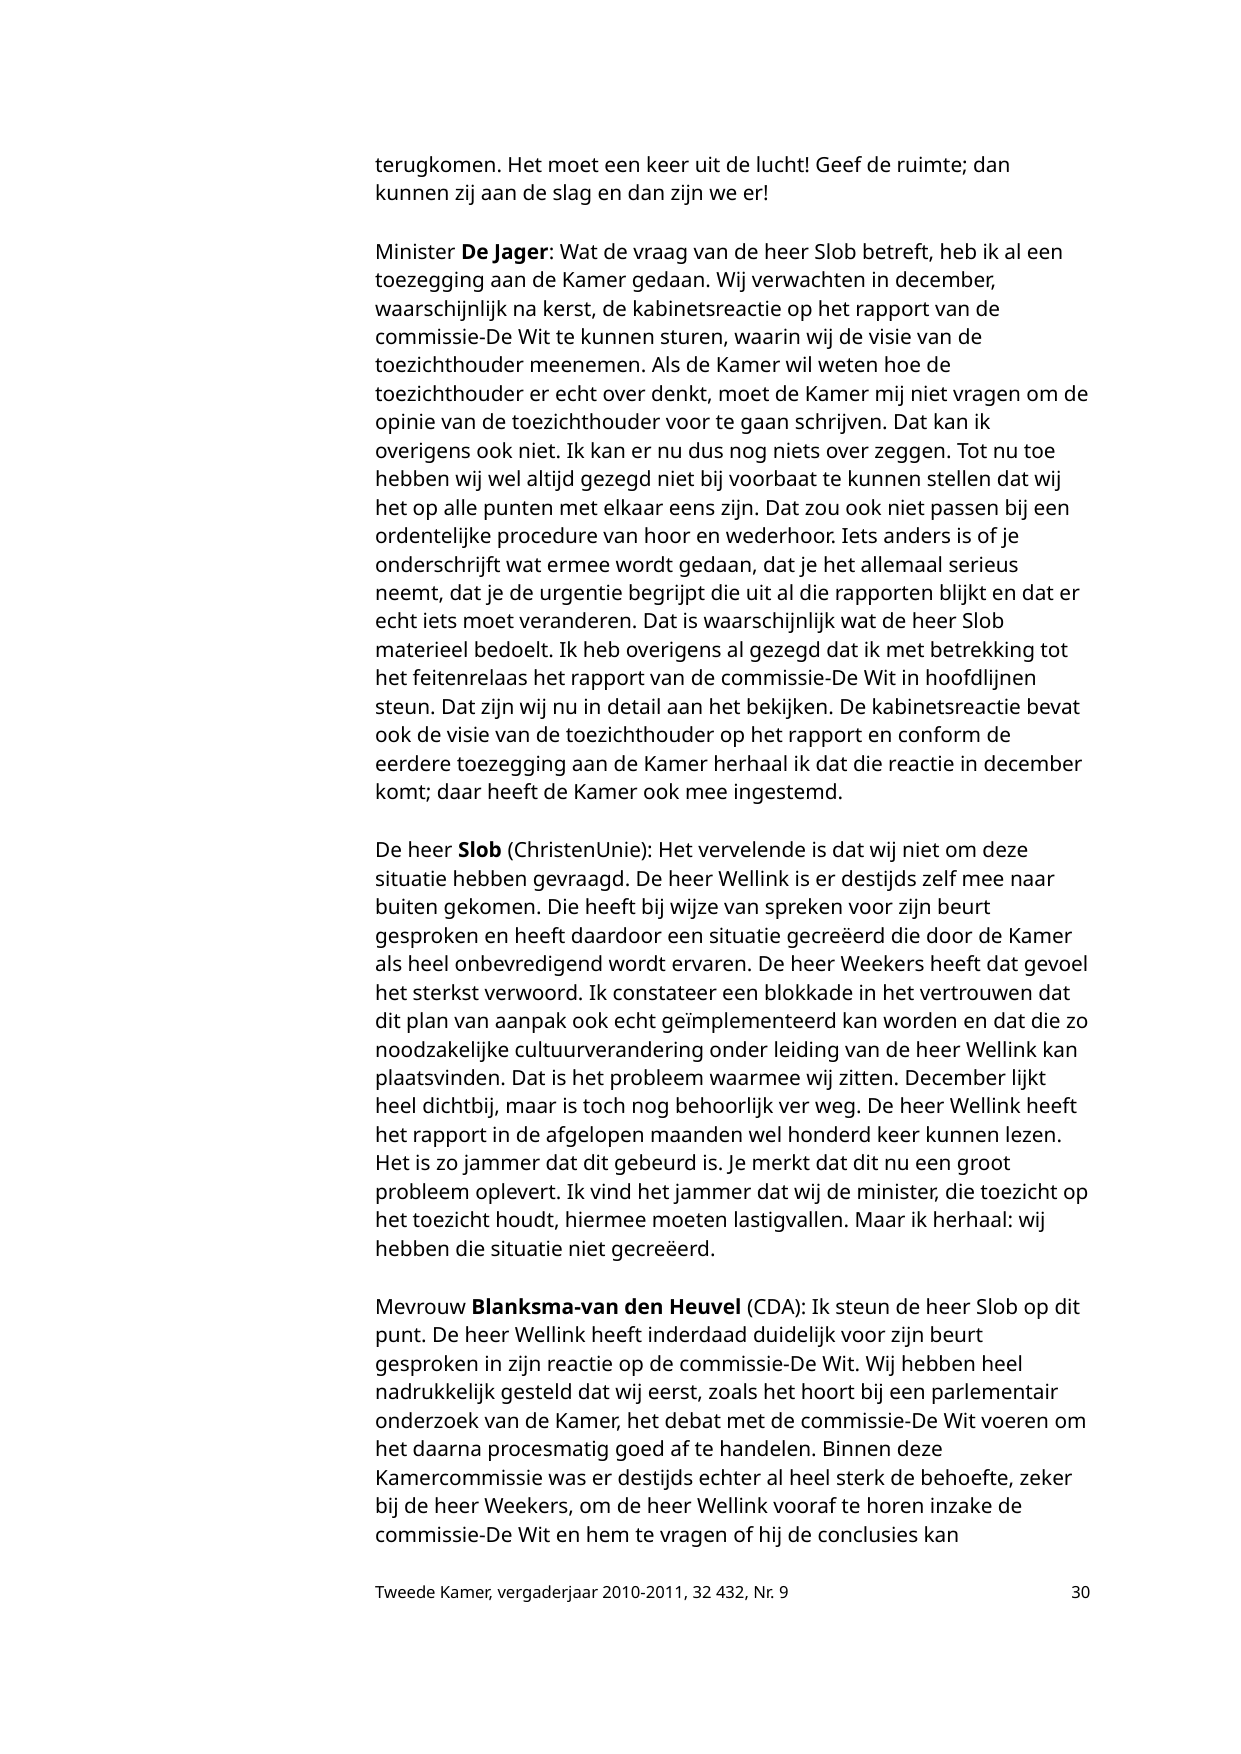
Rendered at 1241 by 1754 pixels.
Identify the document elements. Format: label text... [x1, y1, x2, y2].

text Minister De Jager: Wat de vraag van de heer Slob betreft, heb ik al een toezegging aan de Kamer gedaan. Wij verwachten in december, waarschijnlijk na kerst, de kabinetsreactie op het rapport van de commissie-De Wit te kunnen sturen, waarin wij de visie van de toezichthouder meenemen. Als de Kamer wil weten hoe de toezichthouder er echt over denkt, moet de Kamer mij niet vragen om de opinie van de toezichthouder voor te gaan schrijven. Dat kan ik overigens ook niet. Ik kan er nu dus nog niets over zeggen. Tot nu toe hebben wij wel altijd gezegd niet bij voorbaat te kunnen stellen dat wij het op alle punten met elkaar eens zijn. Dat zou ook niet passen bij een ordentelijke procedure van hoor en wederhoor. Iets anders is of je onderschrijft wat ermee wordt gedaan, dat je het allemaal serieus neemt, dat je de urgentie begrijpt die uit al die rapporten blijkt en dat er echt iets moet veranderen. Dat is waarschijnlijk wat de heer Slob materieel bedoelt. Ik heb overigens al gezegd dat ik met betrekking tot het feitenrelaas het rapport van de commissie-De Wit in hoofdlijnen steun. Dat zijn wij nu in detail aan het bekijken. De kabinetsreactie bevat ook de visie van de toezichthouder op het rapport en conform de eerdere toezegging aan de Kamer herhaal ik dat die reactie in december komt; daar heeft de Kamer ook mee ingestemd. [375, 237, 1090, 806]
text De heer Slob (ChristenUnie): Het vervelende is dat wij niet om deze situatie hebben gevraagd. De heer Wellink is er destijds zelf mee naar buiten gekomen. Die heeft bij wijze van spreken voor zijn beurt gesproken en heeft daardoor een situatie gecreëerd die door de Kamer als heel onbevredigend wordt ervaren. De heer Weekers heeft dat gevoel het sterkst verwoord. Ik constateer een blokkade in het vertrouwen dat dit plan van aanpak ook echt geïmplementeerd kan worden en dat die zo noodzakelijke cultuurverandering onder leiding van de heer Wellink kan plaatsvinden. Dat is het probleem waarmee wij zitten. December lijkt heel dichtbij, maar is toch nog behoorlijk ver weg. De heer Wellink heeft het rapport in de afgelopen maanden wel honderd keer kunnen lezen. Het is zo jammer dat dit gebeurd is. Je merkt dat dit nu een groot probleem oplevert. Ik vind het jammer dat wij de minister, die toezicht op het toezicht houdt, hiermee moeten lastigvallen. Maar ik herhaal: wij hebben die situatie niet gecreëerd. [375, 836, 1090, 1262]
text Mevrouw Blanksma-van den Heuvel (CDA): Ik steun de heer Slob op dit punt. De heer Wellink heeft inderdaad duidelijk voor zijn beurt gesproken in zijn reactie op de commissie-De Wit. Wij hebben heel nadrukkelijk gesteld dat wij eerst, zoals het hoort bij een parlementair onderzoek van de Kamer, het debat met de commissie-De Wit voeren om het daarna procesmatig goed af te handelen. Binnen deze Kamercommissie was er destijds echter al heel sterk de behoefte, zeker bij de heer Weekers, om de heer Wellink vooraf te horen inzake de commissie-De Wit en hem te vragen of hij de conclusies kan [375, 1292, 1090, 1548]
text terugkomen. Het moet een keer uit de lucht! Geef de ruimte; dan kunnen zij aan de slag en dan zijn we er! [375, 150, 1090, 207]
